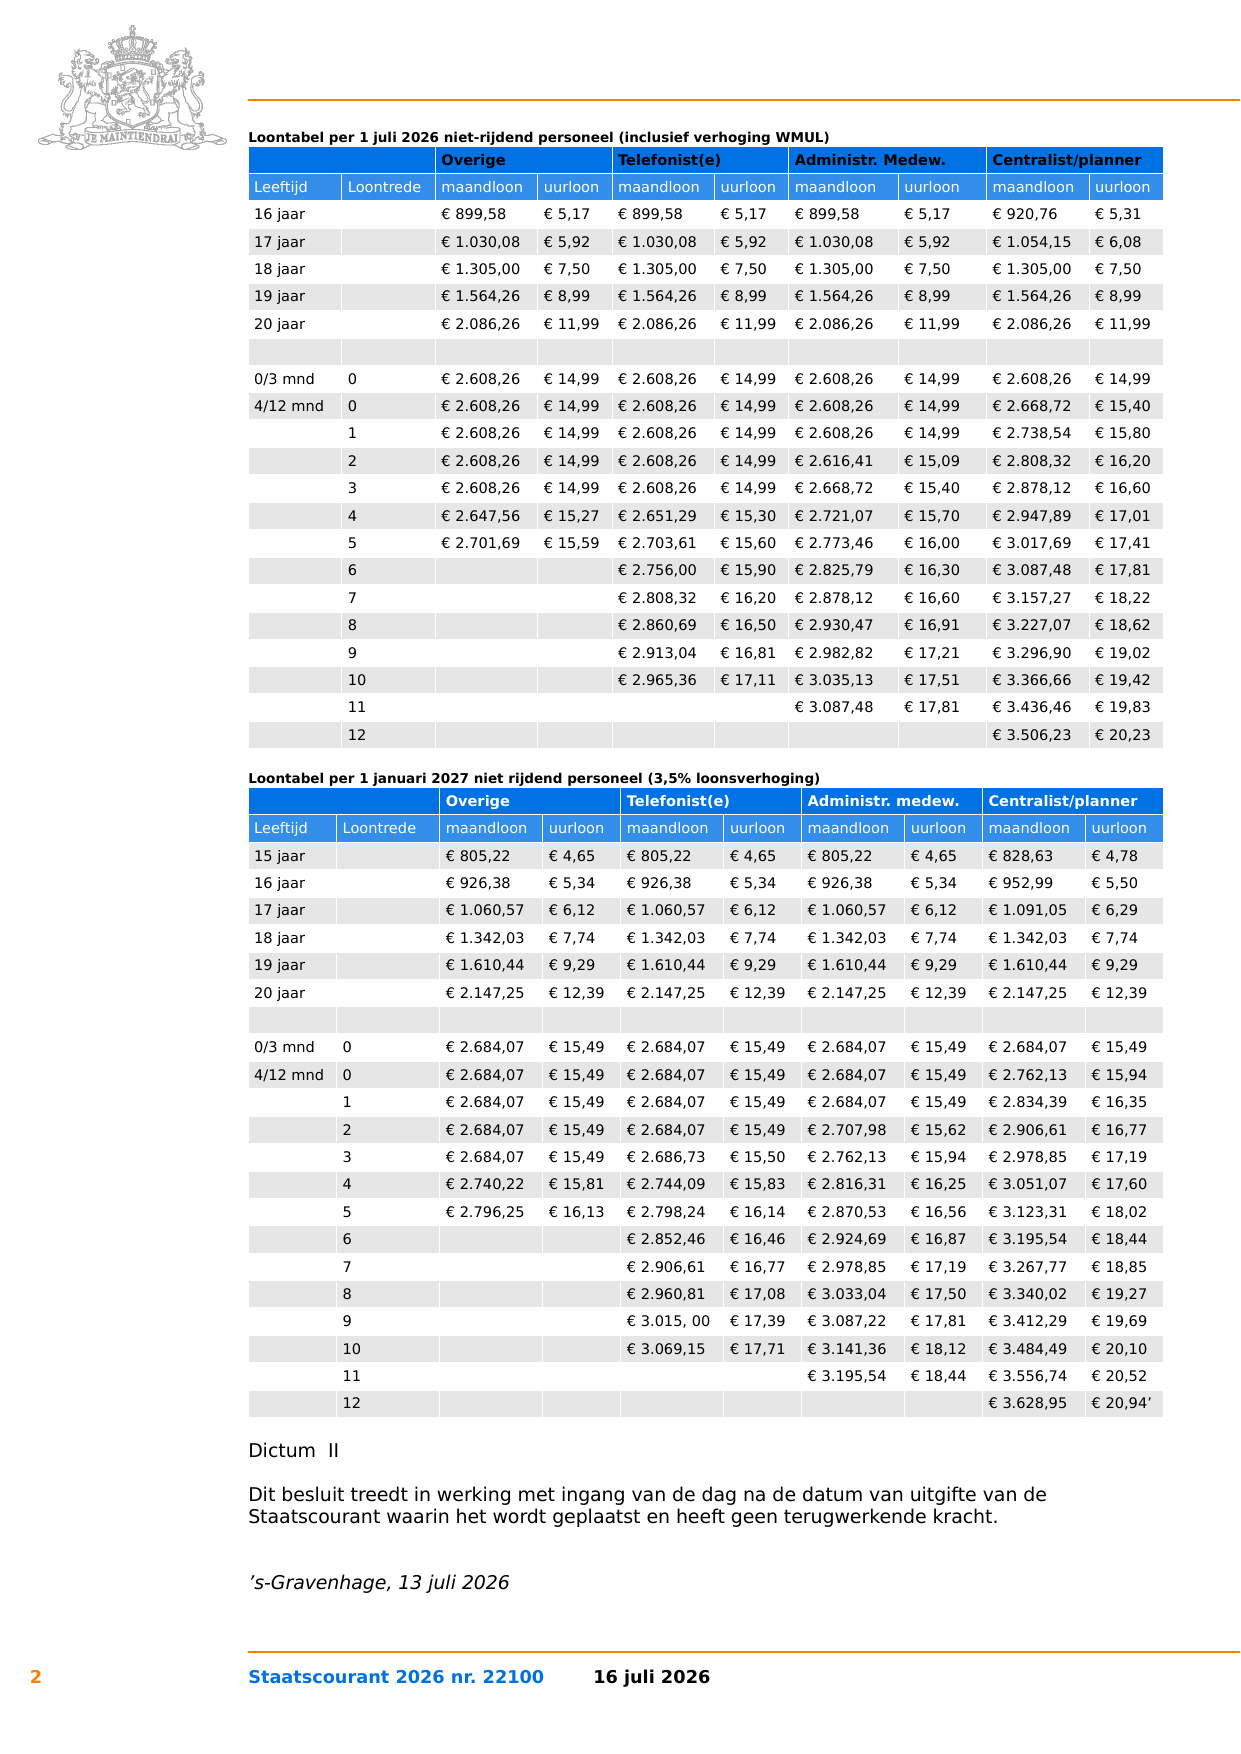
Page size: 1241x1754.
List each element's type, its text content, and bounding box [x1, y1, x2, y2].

table_cell 18 jaar [249, 256, 341, 283]
table_cell Administr. medew. [802, 788, 982, 814]
table_cell [337, 898, 439, 924]
table_cell Leeftijd [249, 815, 336, 842]
table_cell [905, 1391, 982, 1417]
table_cell € 2.608,26 [436, 475, 537, 502]
table_cell [789, 339, 898, 365]
table_cell € 2.608,26 [436, 393, 537, 419]
table_cell [249, 667, 341, 693]
table_cell € 14,99 [899, 393, 986, 419]
table_cell € 2.808,32 [613, 585, 714, 611]
table_cell € 15,49 [543, 1062, 620, 1088]
table_cell € 2.707,98 [802, 1117, 904, 1143]
table_cell [249, 1117, 336, 1143]
table_cell [436, 640, 537, 666]
table_cell [543, 1281, 620, 1307]
table_cell 0/3 mnd [249, 1035, 336, 1061]
table_cell [249, 475, 341, 502]
table_cell Overige [440, 788, 620, 814]
table_cell € 2.086,26 [436, 311, 537, 337]
table_cell € 3.484,49 [983, 1336, 1085, 1362]
table_cell € 1.610,44 [802, 953, 904, 979]
table_cell € 828,63 [983, 843, 1085, 869]
table_cell € 8,99 [715, 284, 788, 310]
table_cell [436, 339, 537, 365]
table_cell uurloon [905, 815, 982, 842]
table_cell € 2.834,39 [983, 1089, 1085, 1116]
table_cell € 3.141,36 [802, 1336, 904, 1362]
table_cell [789, 722, 898, 748]
table_cell € 15,59 [538, 530, 612, 557]
table_cell € 2.870,53 [802, 1199, 904, 1225]
table_cell € 15,60 [715, 530, 788, 557]
table_cell [249, 722, 341, 748]
table_cell € 19,27 [1086, 1281, 1163, 1307]
table_cell [440, 1007, 542, 1033]
table_cell € 7,74 [724, 925, 801, 951]
table_cell 5 [342, 530, 435, 557]
table_cell Telefonist(e) [613, 147, 788, 173]
table_cell € 7,50 [715, 256, 788, 283]
table_cell € 2.684,07 [802, 1035, 904, 1061]
table_cell [249, 147, 435, 173]
table_cell [538, 558, 612, 584]
table_cell 7 [342, 585, 435, 611]
table_cell € 2.756,00 [613, 558, 714, 584]
table_cell € 1.091,05 [983, 898, 1085, 924]
table_cell € 1.564,26 [436, 284, 537, 310]
table_cell € 1.030,08 [613, 229, 714, 255]
table_cell € 2.608,26 [436, 366, 537, 392]
table_cell € 2.878,12 [987, 475, 1089, 502]
table_cell € 5,17 [538, 201, 612, 228]
table_cell € 15,49 [1086, 1035, 1163, 1061]
table_cell 16 jaar [249, 870, 336, 897]
table_cell € 15,49 [543, 1117, 620, 1143]
table_cell € 11,99 [899, 311, 986, 337]
table_cell € 2.684,07 [621, 1089, 723, 1116]
table_cell € 2.960,81 [621, 1281, 723, 1307]
table_cell 18 jaar [249, 925, 336, 951]
table_header Loontabel per 1 juli 2026 niet-rijdend personeel (inclusief verhoging WMUL) [248, 130, 1163, 146]
table_cell [613, 722, 714, 748]
table_cell € 2.721,07 [789, 503, 898, 529]
table_cell € 14,99 [715, 421, 788, 447]
table_cell € 17,19 [1086, 1144, 1163, 1171]
table_cell € 8,99 [538, 284, 612, 310]
table_cell 5 [337, 1199, 439, 1225]
table_cell € 1.564,26 [987, 284, 1089, 310]
table_cell € 1.610,44 [621, 953, 723, 979]
table_cell [436, 613, 537, 639]
table_cell € 2.852,46 [621, 1226, 723, 1253]
table_cell € 18,85 [1086, 1254, 1163, 1280]
table_cell [249, 1172, 336, 1198]
table_cell € 2.684,07 [440, 1089, 542, 1116]
text Dit besluit treedt in werking met ingang van de dag na de datum van uitgifte van de Staatscourant waarin het wordt geplaatst en heeft geen terugwerkende kracht. [248, 1484, 1163, 1528]
table_cell € 2.798,24 [621, 1199, 723, 1225]
table_cell 16 jaar [249, 201, 341, 228]
table_cell € 2.978,85 [802, 1254, 904, 1280]
table_cell maandloon [613, 174, 714, 200]
table_cell € 16,60 [899, 585, 986, 611]
table_cell € 2.740,22 [440, 1172, 542, 1198]
table_cell [249, 1254, 336, 1280]
table_cell [543, 1254, 620, 1280]
table_cell € 16,50 [715, 613, 788, 639]
table_cell € 2.608,26 [613, 393, 714, 419]
table_cell € 15,49 [905, 1035, 982, 1061]
table_cell € 2.147,25 [440, 980, 542, 1006]
table_cell € 2.616,41 [789, 448, 898, 474]
table_cell € 3.157,27 [987, 585, 1089, 611]
table_cell [538, 613, 612, 639]
table_cell € 805,22 [802, 843, 904, 869]
table_cell € 1.060,57 [440, 898, 542, 924]
table_cell 1 [337, 1089, 439, 1116]
table_cell € 4,65 [724, 843, 801, 869]
table_cell € 17,50 [905, 1281, 982, 1307]
table_cell € 6,12 [543, 898, 620, 924]
table_cell € 952,99 [983, 870, 1085, 897]
table_cell Loontrede [337, 815, 439, 842]
table_cell € 2.796,25 [440, 1199, 542, 1225]
table_cell [337, 1007, 439, 1033]
table_cell € 9,29 [1086, 953, 1163, 979]
table_cell [249, 1391, 336, 1417]
table_cell 17 jaar [249, 229, 341, 255]
table_cell 0 [342, 366, 435, 392]
table_cell [440, 1336, 542, 1362]
table_cell € 16,77 [1086, 1117, 1163, 1143]
table_cell € 15,50 [724, 1144, 801, 1171]
table_cell € 14,99 [1090, 366, 1163, 392]
table_cell € 2.965,36 [613, 667, 714, 693]
table_cell € 7,74 [905, 925, 982, 951]
table_cell Centralist/planner [983, 788, 1163, 814]
table_cell 20 jaar [249, 311, 341, 337]
table_cell € 805,22 [440, 843, 542, 869]
table_cell 19 jaar [249, 953, 336, 979]
table_cell [724, 1007, 801, 1033]
table_cell € 17,19 [905, 1254, 982, 1280]
table_cell 17 jaar [249, 898, 336, 924]
table_cell [543, 1007, 620, 1033]
table_cell € 2.773,46 [789, 530, 898, 557]
table_cell € 15,49 [724, 1117, 801, 1143]
table_cell € 1.030,08 [789, 229, 898, 255]
table_cell € 2.608,26 [789, 366, 898, 392]
table_cell € 3.087,22 [802, 1309, 904, 1335]
table_cell Loontrede [342, 174, 435, 200]
table_cell € 6,12 [905, 898, 982, 924]
table_cell € 19,69 [1086, 1309, 1163, 1335]
table_cell [1090, 339, 1163, 365]
table_cell € 7,50 [899, 256, 986, 283]
table_cell € 2.684,07 [621, 1117, 723, 1143]
table_cell € 3.123,31 [983, 1199, 1085, 1225]
table_cell uurloon [538, 174, 612, 200]
table_cell [337, 980, 439, 1006]
table_cell 4 [337, 1172, 439, 1198]
table_cell [724, 1391, 801, 1417]
table_cell [543, 1336, 620, 1362]
table_cell 20 jaar [249, 980, 336, 1006]
table_cell € 3.267,77 [983, 1254, 1085, 1280]
table_cell [249, 1281, 336, 1307]
table_cell € 8,99 [1090, 284, 1163, 310]
table_cell [440, 1309, 542, 1335]
table_cell € 3.227,07 [987, 613, 1089, 639]
table_cell € 7,74 [543, 925, 620, 951]
table_cell [436, 667, 537, 693]
table_cell € 2.825,79 [789, 558, 898, 584]
table_cell € 2.686,73 [621, 1144, 723, 1171]
table_cell € 2.684,07 [440, 1117, 542, 1143]
table_cell € 2.978,85 [983, 1144, 1085, 1171]
table_cell € 2.762,13 [983, 1062, 1085, 1088]
table_cell € 5,50 [1086, 870, 1163, 897]
table_cell € 14,99 [538, 393, 612, 419]
table_cell € 19,42 [1090, 667, 1163, 693]
table_cell € 15,81 [543, 1172, 620, 1198]
table_cell [249, 1199, 336, 1225]
table_cell 2 [337, 1117, 439, 1143]
table_cell [543, 1226, 620, 1253]
table_cell € 20,10 [1086, 1336, 1163, 1362]
table_cell € 19,83 [1090, 695, 1163, 721]
table_cell € 1.030,08 [436, 229, 537, 255]
table_cell € 9,29 [724, 953, 801, 979]
table_cell € 2.608,26 [436, 421, 537, 447]
table_cell € 6,12 [724, 898, 801, 924]
table_cell € 2.684,07 [440, 1035, 542, 1061]
table_cell € 3.035,13 [789, 667, 898, 693]
table_cell [899, 339, 986, 365]
table_cell € 16,20 [715, 585, 788, 611]
table_cell 19 jaar [249, 284, 341, 310]
table_cell € 5,34 [724, 870, 801, 897]
table_cell € 2.808,32 [987, 448, 1089, 474]
table_cell € 11,99 [715, 311, 788, 337]
table_cell [543, 1391, 620, 1417]
table_cell [715, 339, 788, 365]
table_cell € 3.556,74 [983, 1363, 1085, 1390]
table_cell 3 [337, 1144, 439, 1171]
table_cell € 9,29 [543, 953, 620, 979]
table_cell maandloon [436, 174, 537, 200]
table_cell € 2.684,07 [802, 1062, 904, 1088]
table_cell [337, 843, 439, 869]
table_cell [538, 585, 612, 611]
table_cell € 6,29 [1086, 898, 1163, 924]
table_cell 6 [342, 558, 435, 584]
table_cell € 18,44 [1086, 1226, 1163, 1253]
table_cell maandloon [789, 174, 898, 200]
table_cell € 17,60 [1086, 1172, 1163, 1198]
table_cell uurloon [715, 174, 788, 200]
table_cell maandloon [621, 815, 723, 842]
table_cell € 2.684,07 [802, 1089, 904, 1116]
table_cell € 1.342,03 [802, 925, 904, 951]
table_cell 0 [337, 1062, 439, 1088]
table_cell € 15,62 [905, 1117, 982, 1143]
table_cell € 2.684,07 [983, 1035, 1085, 1061]
table_cell € 14,99 [715, 366, 788, 392]
table_cell € 7,74 [1086, 925, 1163, 951]
table_cell 3 [342, 475, 435, 502]
table_cell € 15,94 [1086, 1062, 1163, 1088]
table_cell € 899,58 [613, 201, 714, 228]
table_cell [440, 1226, 542, 1253]
table_cell € 17,81 [1090, 558, 1163, 584]
table_cell € 17,39 [724, 1309, 801, 1335]
table_cell [249, 1363, 336, 1390]
table_cell € 15,80 [1090, 421, 1163, 447]
table_cell € 2.086,26 [613, 311, 714, 337]
table_cell € 16,60 [1090, 475, 1163, 502]
table_cell € 20,23 [1090, 722, 1163, 748]
table_cell € 1.054,15 [987, 229, 1089, 255]
table_cell € 9,29 [905, 953, 982, 979]
table_cell € 2.744,09 [621, 1172, 723, 1198]
table_cell € 17,71 [724, 1336, 801, 1362]
table_cell € 16,20 [1090, 448, 1163, 474]
table_cell 7 [337, 1254, 439, 1280]
table_cell € 2.608,26 [789, 421, 898, 447]
table_cell € 6,08 [1090, 229, 1163, 255]
table_cell € 15,49 [905, 1089, 982, 1116]
table_cell € 11,99 [538, 311, 612, 337]
table_cell 11 [342, 695, 435, 721]
table_cell [249, 339, 341, 365]
table_cell [538, 722, 612, 748]
table_cell [249, 1226, 336, 1253]
table_cell € 1.305,00 [789, 256, 898, 283]
table_cell [621, 1007, 723, 1033]
table_cell € 2.906,61 [983, 1117, 1085, 1143]
table_cell € 14,99 [899, 421, 986, 447]
table_cell [249, 640, 341, 666]
table_cell € 2.703,61 [613, 530, 714, 557]
table_cell € 15,70 [899, 503, 986, 529]
table_cell € 17,08 [724, 1281, 801, 1307]
table_cell € 16,35 [1086, 1089, 1163, 1116]
table_cell [249, 448, 341, 474]
table_cell € 16,30 [899, 558, 986, 584]
table_cell [613, 339, 714, 365]
table_cell € 3.015, 00 [621, 1309, 723, 1335]
table_cell € 15,09 [899, 448, 986, 474]
table_cell [249, 695, 341, 721]
table_cell € 1.342,03 [983, 925, 1085, 951]
table_cell € 2.982,82 [789, 640, 898, 666]
table_cell € 3.366,66 [987, 667, 1089, 693]
table_cell € 12,39 [543, 980, 620, 1006]
table_cell [436, 695, 537, 721]
table_cell € 2.647,56 [436, 503, 537, 529]
table_cell € 15,40 [1090, 393, 1163, 419]
table_cell € 5,92 [715, 229, 788, 255]
table_cell € 4,65 [905, 843, 982, 869]
table_cell € 17,21 [899, 640, 986, 666]
table_cell € 2.906,61 [621, 1254, 723, 1280]
table_cell € 3.051,07 [983, 1172, 1085, 1198]
table_cell € 11,99 [1090, 311, 1163, 337]
table_cell € 18,02 [1086, 1199, 1163, 1225]
table_cell € 2.684,07 [440, 1062, 542, 1088]
table_cell [342, 311, 435, 337]
table_cell € 14,99 [715, 393, 788, 419]
table_cell € 17,81 [899, 695, 986, 721]
text Dictum II [248, 1440, 1163, 1462]
table_cell € 15,90 [715, 558, 788, 584]
table_cell € 16,00 [899, 530, 986, 557]
table_cell € 12,39 [724, 980, 801, 1006]
table_cell € 18,12 [905, 1336, 982, 1362]
table_cell € 5,31 [1090, 201, 1163, 228]
table_cell 1 [342, 421, 435, 447]
table_cell € 5,92 [899, 229, 986, 255]
table_cell [440, 1281, 542, 1307]
table_cell € 2.086,26 [789, 311, 898, 337]
table_cell € 2.738,54 [987, 421, 1089, 447]
table_cell € 2.608,26 [436, 448, 537, 474]
table_cell € 3.436,46 [987, 695, 1089, 721]
table_cell [436, 558, 537, 584]
table_cell 4 [342, 503, 435, 529]
table_cell 9 [342, 640, 435, 666]
table_cell € 1.305,00 [436, 256, 537, 283]
table_cell € 14,99 [538, 366, 612, 392]
table_cell € 1.060,57 [802, 898, 904, 924]
table_cell € 5,34 [543, 870, 620, 897]
table_cell € 16,46 [724, 1226, 801, 1253]
table_cell € 18,62 [1090, 613, 1163, 639]
table_cell € 15,40 [899, 475, 986, 502]
table_cell € 17,41 [1090, 530, 1163, 557]
table_cell € 14,99 [899, 366, 986, 392]
table_cell € 2.913,04 [613, 640, 714, 666]
table_cell 12 [337, 1391, 439, 1417]
table_cell [987, 339, 1089, 365]
table_cell uurloon [1086, 815, 1163, 842]
table_cell 4/12 mnd [249, 393, 341, 419]
table_cell € 4,78 [1086, 843, 1163, 869]
table_cell maandloon [440, 815, 542, 842]
table_cell € 15,49 [905, 1062, 982, 1088]
table_cell € 15,49 [543, 1089, 620, 1116]
table_cell € 19,02 [1090, 640, 1163, 666]
table_cell [613, 695, 714, 721]
table_cell € 1.610,44 [983, 953, 1085, 979]
table_cell € 17,11 [715, 667, 788, 693]
table_cell € 12,39 [1086, 980, 1163, 1006]
table_cell [983, 1007, 1085, 1033]
table_cell € 3.628,95 [983, 1391, 1085, 1417]
table_cell [715, 722, 788, 748]
table_cell [249, 1089, 336, 1116]
table_cell [249, 1309, 336, 1335]
table_cell 0 [337, 1035, 439, 1061]
table_cell € 1.564,26 [789, 284, 898, 310]
table_cell € 2.147,25 [621, 980, 723, 1006]
table_cell 8 [337, 1281, 439, 1307]
table_cell € 2.668,72 [987, 393, 1089, 419]
table_cell € 3.195,54 [802, 1363, 904, 1390]
table_cell € 3.087,48 [789, 695, 898, 721]
table_cell € 2.924,69 [802, 1226, 904, 1253]
table_cell [249, 421, 341, 447]
table_cell € 20,52 [1086, 1363, 1163, 1390]
table_cell [802, 1007, 904, 1033]
table_cell 12 [342, 722, 435, 748]
table_cell € 3.412,29 [983, 1309, 1085, 1335]
table_cell [802, 1391, 904, 1417]
table_cell € 15,49 [724, 1035, 801, 1061]
table_cell € 1.305,00 [987, 256, 1089, 283]
table_cell [436, 722, 537, 748]
table_cell 11 [337, 1363, 439, 1390]
table_cell 0 [342, 393, 435, 419]
table_cell € 3.296,90 [987, 640, 1089, 666]
table_cell € 899,58 [789, 201, 898, 228]
table_cell € 16,87 [905, 1226, 982, 1253]
table_cell € 16,14 [724, 1199, 801, 1225]
table_cell € 926,38 [621, 870, 723, 897]
table_cell [440, 1391, 542, 1417]
table_cell € 16,25 [905, 1172, 982, 1198]
table_cell € 5,17 [715, 201, 788, 228]
table_cell € 926,38 [802, 870, 904, 897]
table_cell 10 [337, 1336, 439, 1362]
table_cell [337, 870, 439, 897]
table_cell € 2.608,26 [789, 393, 898, 419]
table_cell € 1.564,26 [613, 284, 714, 310]
table_cell € 2.608,26 [613, 448, 714, 474]
table_cell € 20,94’ [1086, 1391, 1163, 1417]
table_cell € 3.506,23 [987, 722, 1089, 748]
table_cell € 18,22 [1090, 585, 1163, 611]
table_cell [342, 229, 435, 255]
table_cell € 3.195,54 [983, 1226, 1085, 1253]
table_cell Administr. Medew. [789, 147, 986, 173]
table_cell € 2.930,47 [789, 613, 898, 639]
picture [38, 25, 227, 150]
table_cell € 7,50 [1090, 256, 1163, 283]
table_cell 15 jaar [249, 843, 336, 869]
table_cell € 2.878,12 [789, 585, 898, 611]
table_cell [440, 1363, 542, 1390]
table_cell maandloon [802, 815, 904, 842]
table_cell € 2.816,31 [802, 1172, 904, 1198]
table_cell [249, 530, 341, 557]
table_cell € 2.701,69 [436, 530, 537, 557]
table_cell uurloon [899, 174, 986, 200]
table_cell maandloon [983, 815, 1085, 842]
table_cell € 14,99 [538, 448, 612, 474]
table_cell maandloon [987, 174, 1089, 200]
table_cell [538, 667, 612, 693]
table_cell Leeftijd [249, 174, 341, 200]
table_cell € 18,44 [905, 1363, 982, 1390]
table_cell [249, 585, 341, 611]
table_cell € 14,99 [538, 421, 612, 447]
table_cell € 17,51 [899, 667, 986, 693]
table_cell [249, 1336, 336, 1362]
table_cell € 17,01 [1090, 503, 1163, 529]
table_cell € 2.147,25 [802, 980, 904, 1006]
text ’s-Gravenhage, 13 juli 2026 [248, 1572, 1163, 1594]
table_cell € 16,81 [715, 640, 788, 666]
table_cell € 1.342,03 [440, 925, 542, 951]
table_cell € 15,30 [715, 503, 788, 529]
table_cell € 16,77 [724, 1254, 801, 1280]
table_cell € 3.033,04 [802, 1281, 904, 1307]
table_cell [436, 585, 537, 611]
table_cell [538, 339, 612, 365]
table_cell [249, 788, 439, 814]
table_cell [543, 1363, 620, 1390]
table_cell € 15,27 [538, 503, 612, 529]
table_cell [905, 1007, 982, 1033]
table_cell € 3.340,02 [983, 1281, 1085, 1307]
table_cell Telefonist(e) [621, 788, 801, 814]
table_cell € 5,92 [538, 229, 612, 255]
table_cell € 2.651,29 [613, 503, 714, 529]
table_cell 10 [342, 667, 435, 693]
table_cell [342, 339, 435, 365]
table_cell uurloon [724, 815, 801, 842]
table_cell [342, 284, 435, 310]
table_cell [621, 1363, 723, 1390]
table_cell [249, 613, 341, 639]
table_cell [543, 1309, 620, 1335]
table_cell € 4,65 [543, 843, 620, 869]
table_cell 9 [337, 1309, 439, 1335]
table_cell 0/3 mnd [249, 366, 341, 392]
table_cell € 14,99 [715, 475, 788, 502]
table_cell [899, 722, 986, 748]
table_cell € 1.305,00 [613, 256, 714, 283]
table_cell € 805,22 [621, 843, 723, 869]
table_cell Centralist/planner [987, 147, 1163, 173]
table_cell € 14,99 [715, 448, 788, 474]
table_cell [337, 953, 439, 979]
table_cell € 2.684,07 [621, 1035, 723, 1061]
table_cell € 16,13 [543, 1199, 620, 1225]
table_cell [249, 1144, 336, 1171]
table_cell [1086, 1007, 1163, 1033]
table_cell € 5,34 [905, 870, 982, 897]
table_cell € 2.608,26 [987, 366, 1089, 392]
table_cell € 15,49 [543, 1035, 620, 1061]
table_cell € 2.947,89 [987, 503, 1089, 529]
table_cell € 2.608,26 [613, 366, 714, 392]
table_cell € 1.342,03 [621, 925, 723, 951]
table_cell € 14,99 [538, 475, 612, 502]
table_cell € 2.086,26 [987, 311, 1089, 337]
table_cell € 2.684,07 [440, 1144, 542, 1171]
table_cell [342, 201, 435, 228]
table_cell [621, 1391, 723, 1417]
table_cell € 15,49 [724, 1089, 801, 1116]
table_cell € 16,56 [905, 1199, 982, 1225]
table_cell [440, 1254, 542, 1280]
table_cell [337, 925, 439, 951]
table_cell [249, 503, 341, 529]
table_cell € 3.069,15 [621, 1336, 723, 1362]
table_cell € 15,94 [905, 1144, 982, 1171]
table_cell [538, 695, 612, 721]
table_cell [715, 695, 788, 721]
table_cell € 16,91 [899, 613, 986, 639]
table_cell 8 [342, 613, 435, 639]
table_cell € 899,58 [436, 201, 537, 228]
table_cell € 1.610,44 [440, 953, 542, 979]
table_cell [249, 558, 341, 584]
table_cell € 15,49 [543, 1144, 620, 1171]
table_cell € 2.762,13 [802, 1144, 904, 1171]
table_cell € 3.017,69 [987, 530, 1089, 557]
table_cell 2 [342, 448, 435, 474]
table_cell Overige [436, 147, 612, 173]
table_cell € 5,17 [899, 201, 986, 228]
table_cell € 2.147,25 [983, 980, 1085, 1006]
table_cell 6 [337, 1226, 439, 1253]
table_cell uurloon [543, 815, 620, 842]
table_cell € 12,39 [905, 980, 982, 1006]
table_cell 4/12 mnd [249, 1062, 336, 1088]
table_cell [342, 256, 435, 283]
table_cell € 2.608,26 [613, 475, 714, 502]
table_cell € 926,38 [440, 870, 542, 897]
table_cell € 17,81 [905, 1309, 982, 1335]
table_cell [249, 1007, 336, 1033]
table_cell € 2.608,26 [613, 421, 714, 447]
table_cell € 2.684,07 [621, 1062, 723, 1088]
table_cell [724, 1363, 801, 1390]
table_header Loontabel per 1 januari 2027 niet rijdend personeel (3,5% loonsverhoging) [248, 771, 1163, 787]
table_cell € 3.087,48 [987, 558, 1089, 584]
table_cell uurloon [1090, 174, 1163, 200]
table_cell € 8,99 [899, 284, 986, 310]
table_cell € 15,83 [724, 1172, 801, 1198]
table_cell € 2.668,72 [789, 475, 898, 502]
table_cell € 2.860,69 [613, 613, 714, 639]
table_cell € 7,50 [538, 256, 612, 283]
table_cell € 1.060,57 [621, 898, 723, 924]
table_cell € 920,76 [987, 201, 1089, 228]
table_cell [538, 640, 612, 666]
table_cell € 15,49 [724, 1062, 801, 1088]
